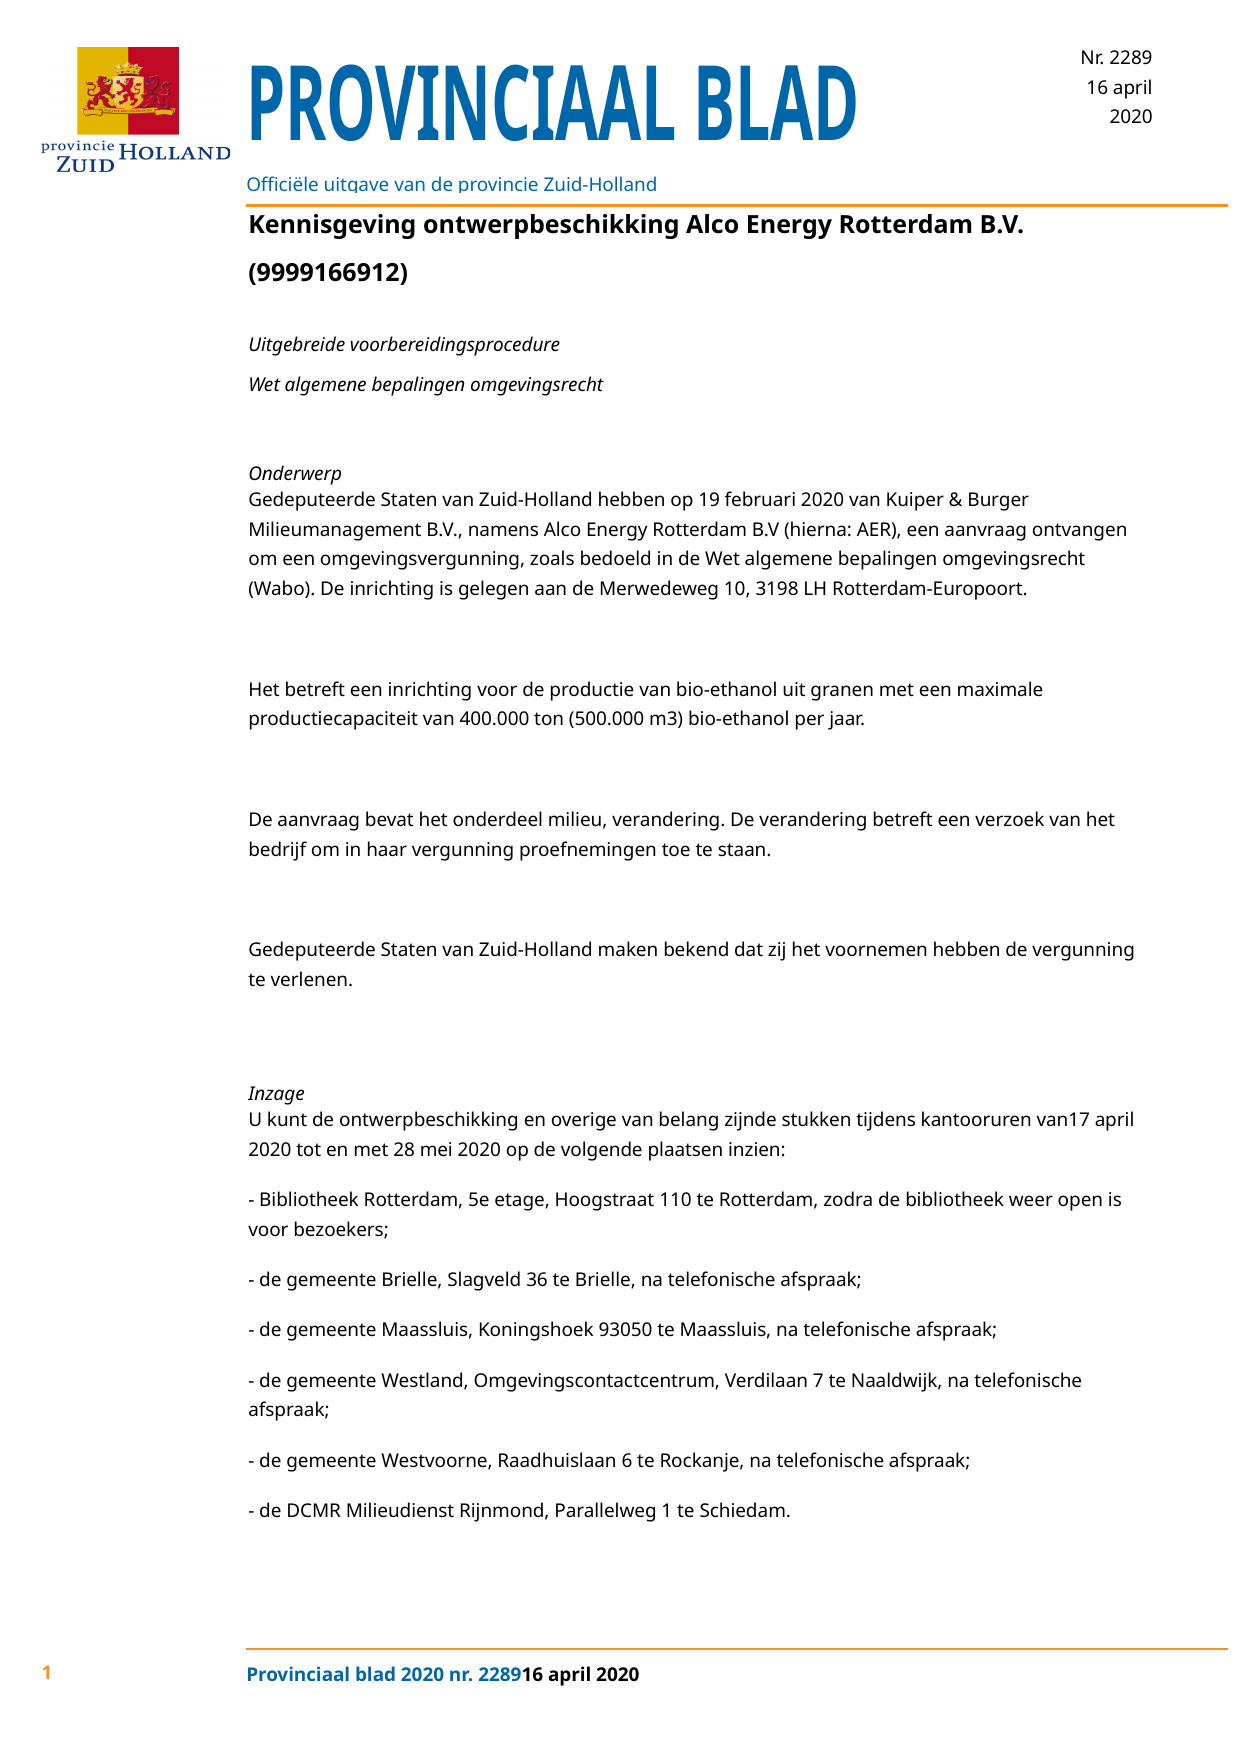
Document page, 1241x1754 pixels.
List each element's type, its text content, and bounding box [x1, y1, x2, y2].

text Uitgebreide voorbereidingsprocedure [248, 331, 1152, 357]
text - de gemeente Westland, Omgevingscontactcentrum, Verdilaan 7 te Naaldwijk, na telefonische afspraak; [248, 1367, 1152, 1422]
text Inzage [248, 1081, 1152, 1106]
text Het betreft een inrichting voor de productie van bio-ethanol uit granen met een maximale productiecapaciteit van 400.000 ton (500.000 m3) bio-ethanol per jaar. [248, 676, 1152, 731]
text - de gemeente Brielle, Slagveld 36 te Brielle, na telefonische afspraak; [248, 1266, 1152, 1292]
text U kunt de ontwerpbeschikking en overige van belang zijnde stukken tijdens kantooruren van17 april 2020 tot en met 28 mei 2020 op de volgende plaatsen inzien: [248, 1106, 1152, 1162]
text - de DCMR Milieudienst Rijnmond, Parallelweg 1 te Schiedam. [248, 1497, 1152, 1523]
text Gedeputeerde Staten van Zuid-Holland hebben op 19 februari 2020 van Kuiper & Burger Milieumanagement B.V., namens Alco Energy Rotterdam B.V (hierna: AER), een aanvraag ontvangen om een omgevingsvergunning, zoals bedoeld in de Wet algemene bepalingen omgevingsrecht (Wabo). De inrichting is gelegen aan de Merwedeweg 10, 3198 LH Rotterdam-Europoort. [248, 486, 1152, 601]
text - de gemeente Westvoorne, Raadhuislaan 6 te Rockanje, na telefonische afspraak; [248, 1447, 1152, 1473]
text Onderwerp [248, 460, 1152, 486]
text Gedeputeerde Staten van Zuid-Holland maken bekend dat zij het voornemen hebben de vergunning te verlenen. [248, 937, 1152, 992]
text Wet algemene bepalingen omgevingsrecht [248, 371, 1152, 396]
text - de gemeente Maassluis, Koningshoek 93050 te Maassluis, na telefonische afspraak; [248, 1317, 1152, 1342]
text - Bibliotheek Rotterdam, 5e etage, Hoogstraat 110 te Rotterdam, zodra de bibliotheek weer open is voor bezoekers; [248, 1186, 1152, 1242]
picture [41, 47, 231, 172]
text De aanvraag bevat het onderdeel milieu, verandering. De verandering betreft een verzoek van het bedrijf om in haar vergunning proefnemingen toe te staan. [248, 806, 1152, 861]
text Kennisgeving ontwerpbeschikking Alco Energy Rotterdam B.V. (9999166912) [248, 207, 1152, 288]
